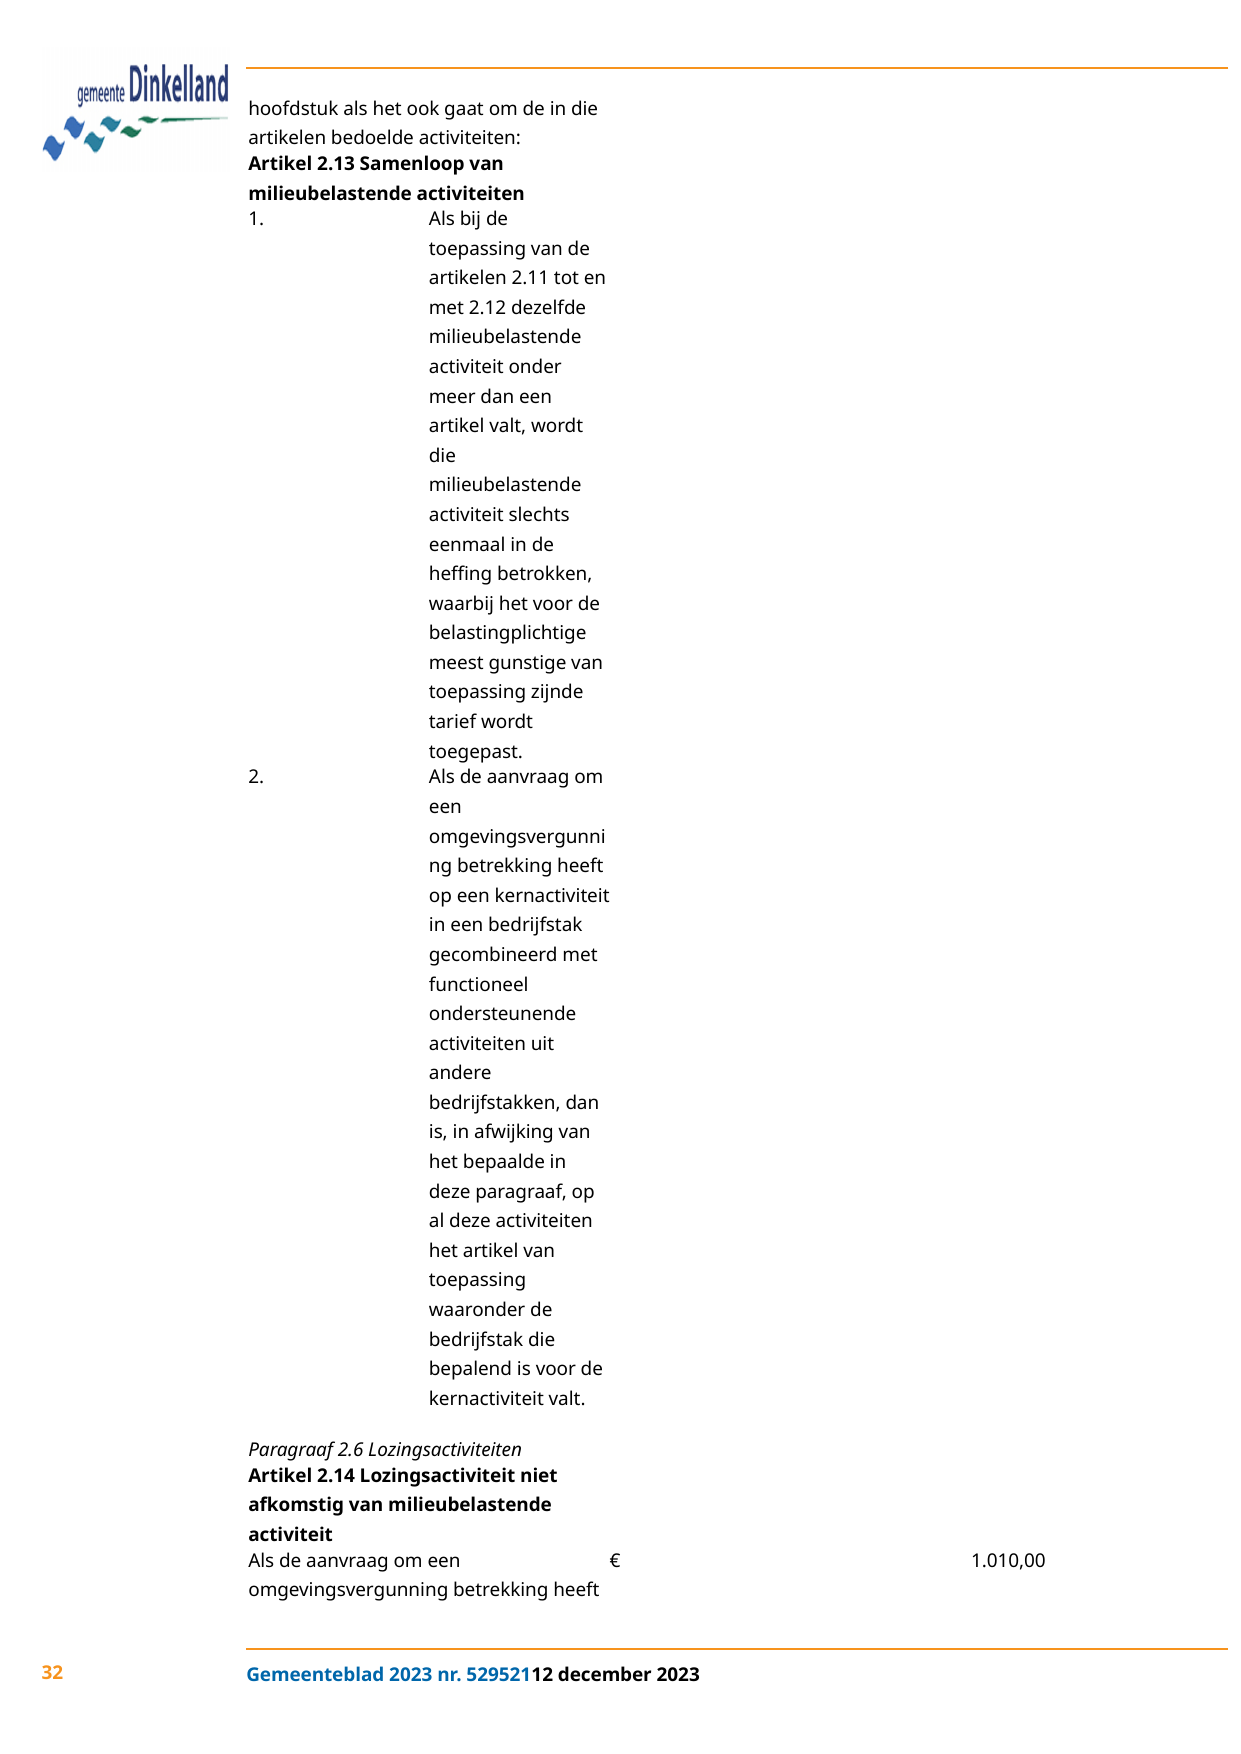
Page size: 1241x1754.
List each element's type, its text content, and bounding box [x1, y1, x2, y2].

table_cell [248, 1411, 429, 1436]
table_cell 2. [248, 764, 429, 1411]
table_cell Als bij de toepassing van de artikelen 2.11 tot en met 2.12 dezelfde milieubelastende activiteit onder meer dan een artikel valt, wordt die milieubelastende activiteit slechts eenmaal in de heffing betrokken, waarbij het voor de belastingplichtige meest gunstige van toepassing zijnde tarief wordt toegepast. [429, 205, 609, 764]
table_cell [429, 1411, 609, 1436]
table_cell [609, 95, 971, 150]
table_cell [609, 1436, 971, 1462]
table_cell [609, 764, 971, 1411]
table_cell Artikel 2.14 Lozingsactiviteit niet afkomstig van milieubelastende activiteit [248, 1462, 609, 1547]
table_cell [971, 1411, 1152, 1436]
table_cell 1. [248, 205, 429, 764]
table_cell [971, 1436, 1152, 1462]
table_cell [971, 1462, 1152, 1547]
table_cell [971, 95, 1152, 150]
picture [41, 47, 231, 172]
table_cell [609, 150, 971, 205]
table_cell 1.010,00 [971, 1547, 1152, 1602]
table_cell Als de aanvraag om een omgevingsvergunning betrekking heeft op een kernactiviteit in een bedrijfstak gecombineerd met functioneel ondersteunende activiteiten uit andere bedrijfstakken, dan is, in afwijking van het bepaalde in deze paragraaf, op al deze activiteiten het artikel van toepassing waaronder de bedrijfstak die bepalend is voor de kernactiviteit valt. [429, 764, 609, 1411]
table_cell Paragraaf 2.6 Lozingsactiviteiten [248, 1436, 609, 1462]
table_cell [971, 764, 1152, 1411]
table_cell Als de aanvraag om een omgevingsvergunning betrekking heeft [248, 1547, 609, 1602]
table_cell [971, 150, 1152, 205]
table_cell [609, 205, 971, 764]
table_cell € [609, 1547, 971, 1602]
table_cell [971, 205, 1152, 764]
table_cell [609, 1462, 971, 1547]
table_cell Artikel 2.13 Samenloop van milieubelastende activiteiten [248, 150, 609, 205]
table_cell [609, 1411, 971, 1436]
table_cell hoofdstuk als het ook gaat om de in die artikelen bedoelde activiteiten: [248, 95, 609, 150]
